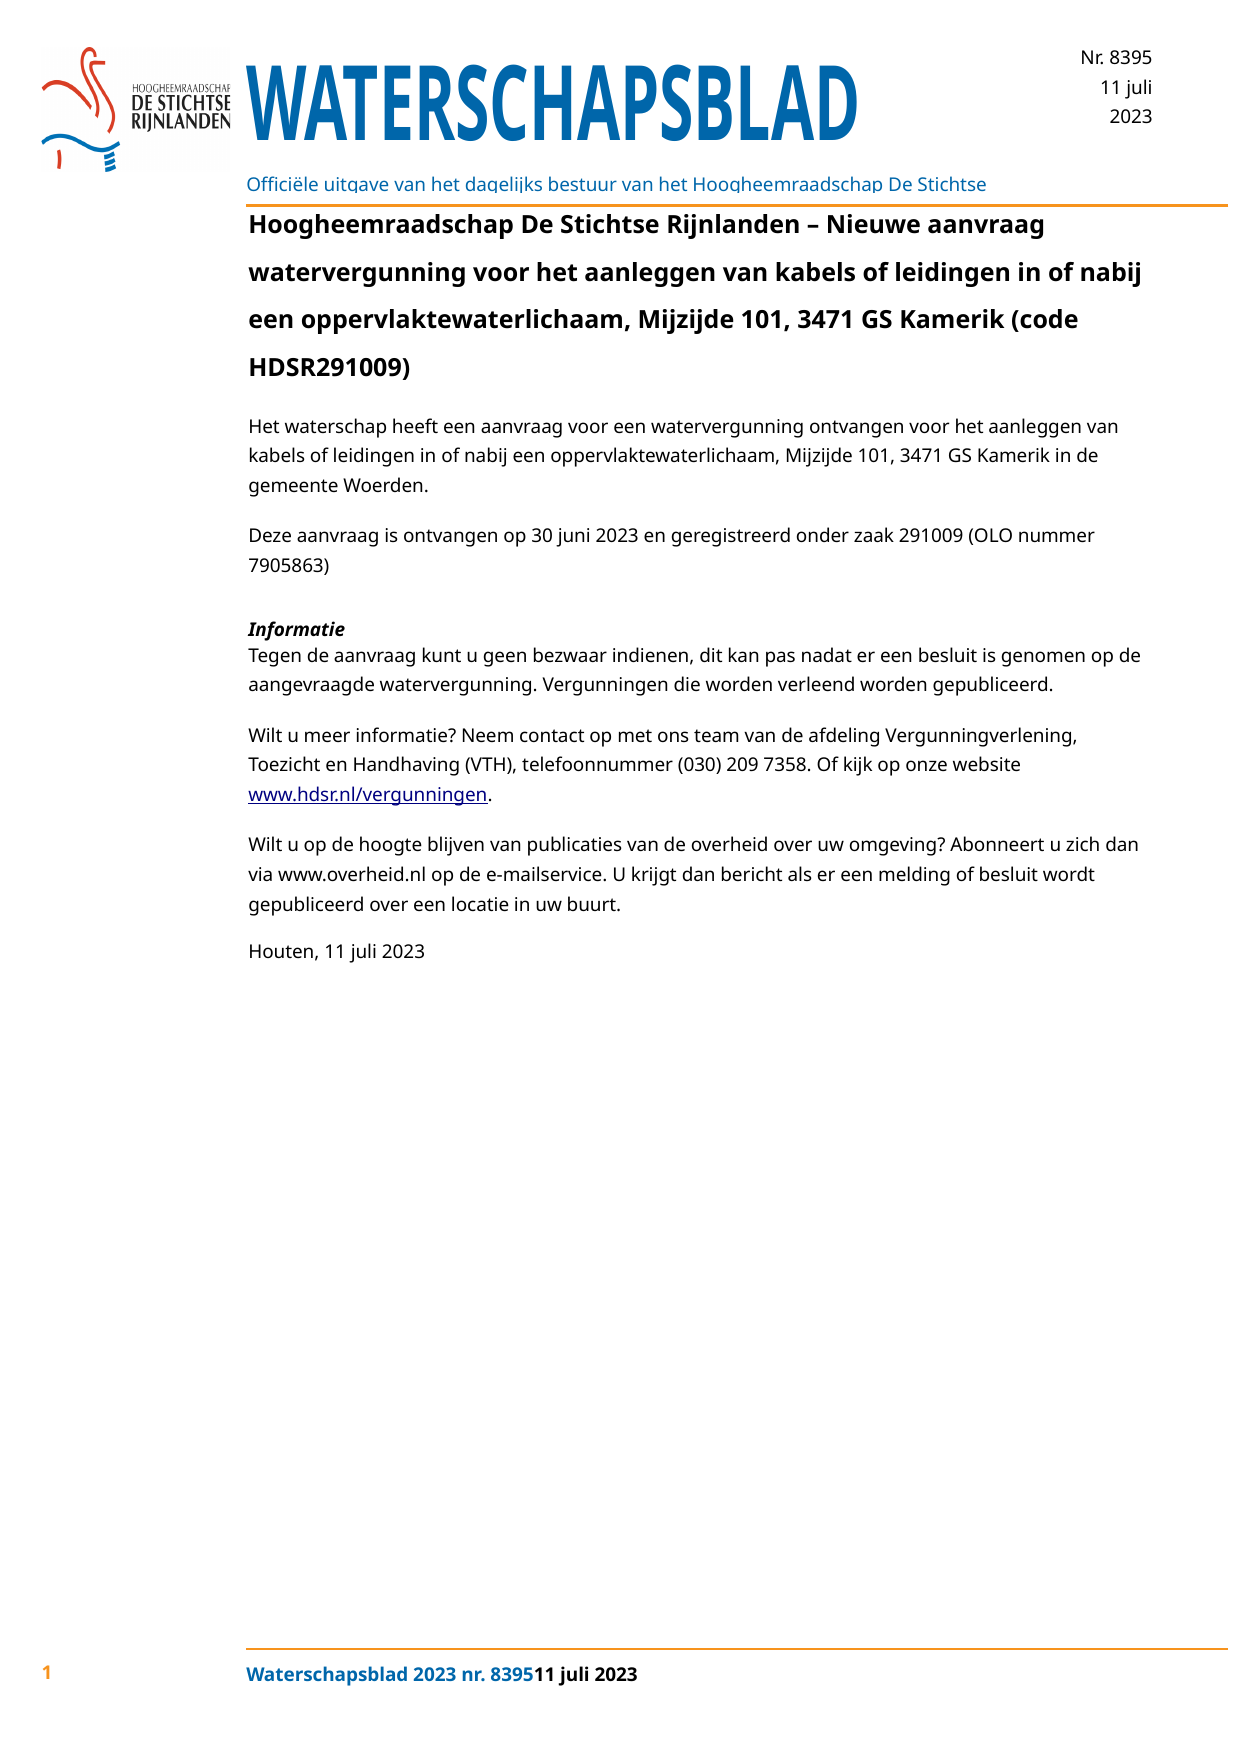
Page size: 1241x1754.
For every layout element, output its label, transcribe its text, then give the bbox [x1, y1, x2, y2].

text Tegen de aanvraag kunt u geen bezwaar indienen, dit kan pas nadat er een besluit is genomen op de aangevraagde watervergunning. Vergunningen die worden verleend worden gepubliceerd. [248, 642, 1152, 697]
text Wilt u meer informatie? Neem contact op met ons team van de afdeling Vergunningverlening, Toezicht en Handhaving (VTH), telefoonnummer (030) 209 7358. Of kijk op onze website www.hdsr.nl/vergunningen. [248, 722, 1152, 807]
text Hoogheemraadschap De Stichtse Rijnlanden – Nieuwe aanvraag watervergunning voor het aanleggen van kabels of leidingen in of nabij een oppervlaktewaterlichaam, Mijzijde 101, 3471 GS Kamerik (code HDSR291009) [248, 207, 1152, 384]
picture [41, 47, 231, 172]
text Het waterschap heeft een aanvraag voor een watervergunning ontvangen voor het aanleggen van kabels of leidingen in of nabij een oppervlaktewaterlichaam, Mijzijde 101, 3471 GS Kamerik in de gemeente Woerden. [248, 413, 1152, 498]
text Houten, 11 juli 2023 [248, 938, 1152, 964]
text Informatie [248, 616, 1152, 642]
text Deze aanvraag is ontvangen op 30 juni 2023 en geregistreerd onder zaak 291009 (OLO nummer 7905863) [248, 523, 1152, 578]
text Wilt u op de hoogte blijven van publicaties van de overheid over uw omgeving? Abonneert u zich dan via www.overheid.nl op de e-mailservice. U krijgt dan bericht als er een melding of besluit wordt gepubliceerd over een locatie in uw buurt. [248, 832, 1152, 916]
